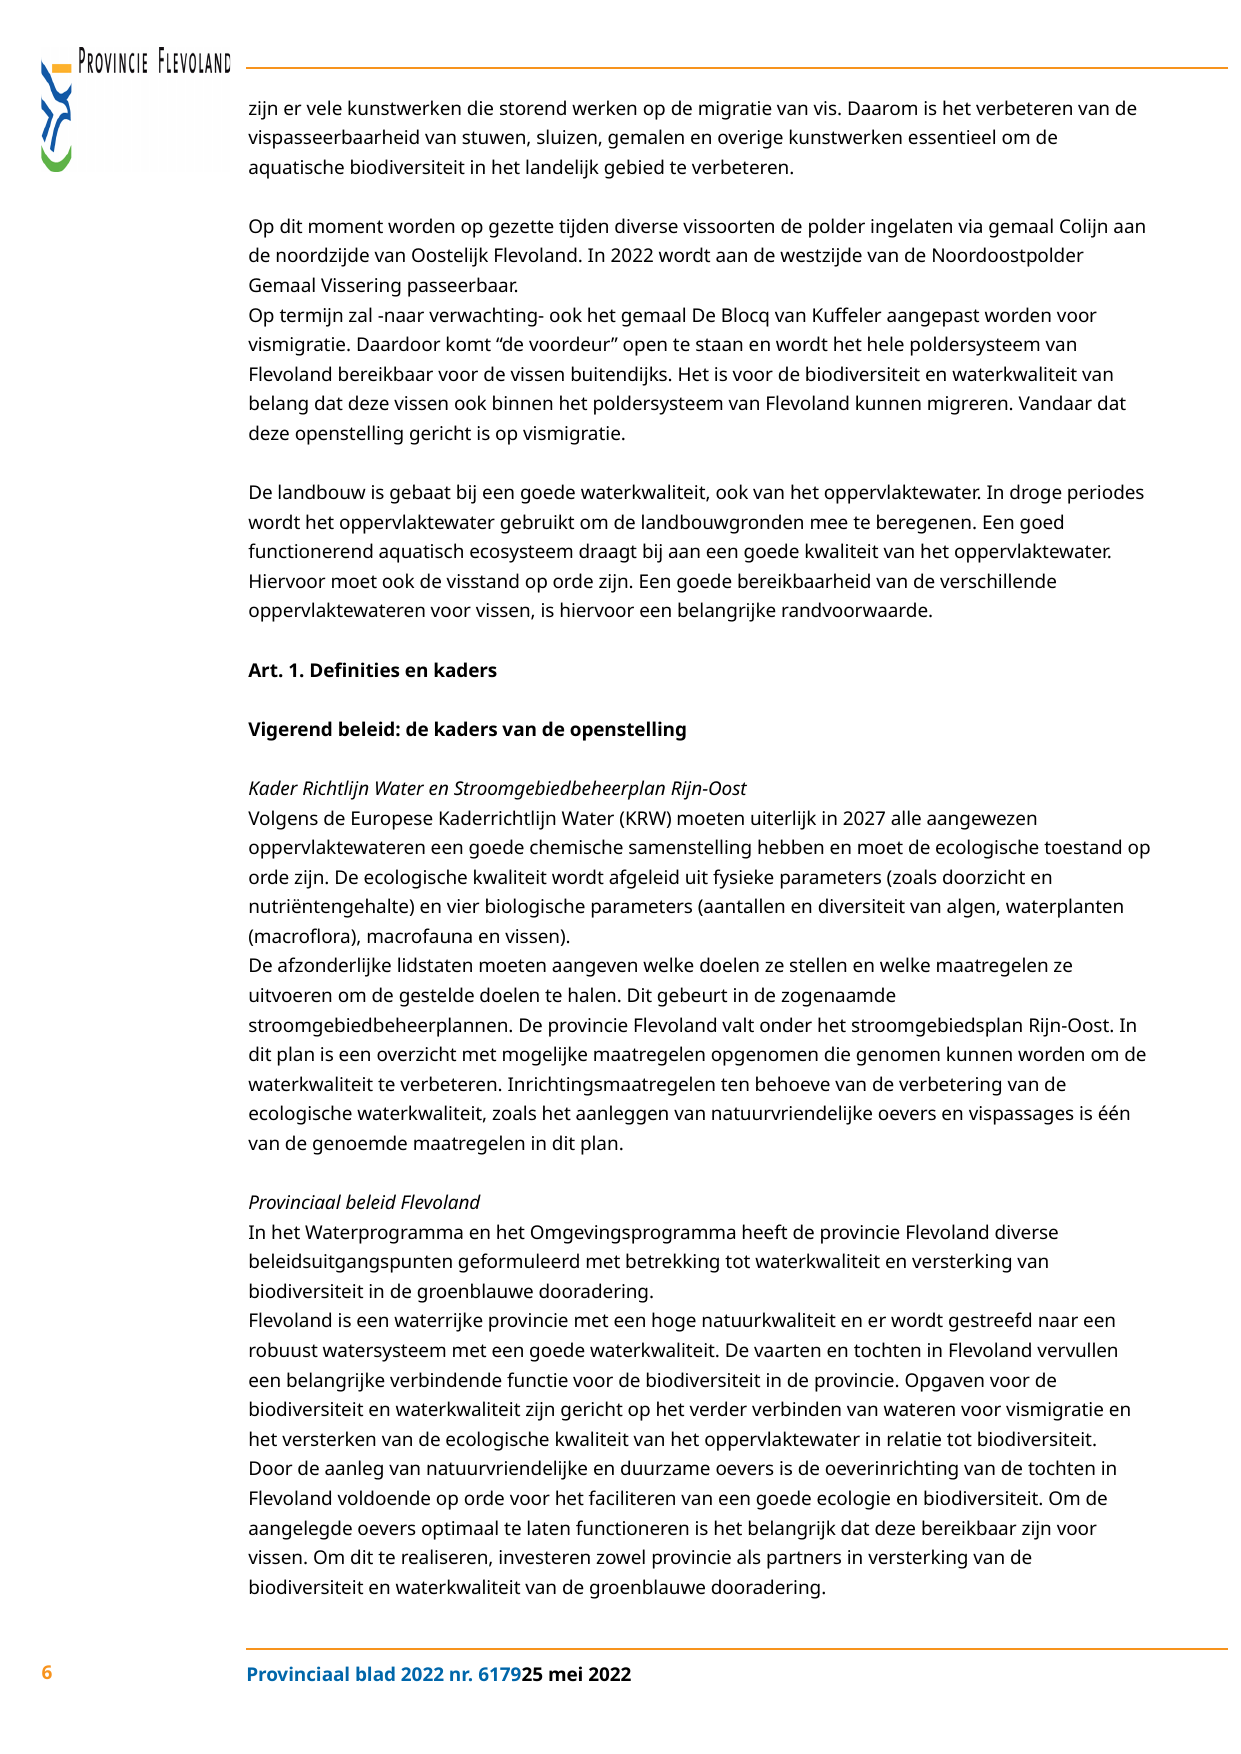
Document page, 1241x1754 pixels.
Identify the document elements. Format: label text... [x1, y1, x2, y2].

picture [41, 47, 231, 172]
text De landbouw is gebaat bij een goede waterkwaliteit, ook van het oppervlaktewater. In droge periodes wordt het oppervlaktewater gebruikt om de landbouwgronden mee te beregenen. Een goed functionerend aquatisch ecosysteem draagt bij aan een goede kwaliteit van het oppervlaktewater. Hiervoor moet ook de visstand op orde zijn. Een goede bereikbaarheid van de verschillende oppervlaktewateren voor vissen, is hiervoor een belangrijke randvoorwaarde. [248, 479, 1152, 623]
text In het Waterprogramma en het Omgevingsprogramma heeft de provincie Flevoland diverse beleidsuitgangspunten geformuleerd met betrekking tot waterkwaliteit en versterking van biodiversiteit in de groenblauwe dooradering. [248, 1219, 1152, 1304]
text Provinciaal beleid Flevoland [248, 1189, 1152, 1215]
text Volgens de Europese Kaderrichtlijn Water (KRW) moeten uiterlijk in 2027 alle aangewezen oppervlaktewateren een goede chemische samenstelling hebben en moet de ecologische toestand op orde zijn. De ecologische kwaliteit wordt afgeleid uit fysieke parameters (zoals doorzicht en nutriëntengehalte) en vier biologische parameters (aantallen en diversiteit van algen, waterplanten (macroflora), macrofauna en vissen). [248, 805, 1152, 949]
text Op termijn zal -naar verwachting- ook het gemaal De Blocq van Kuffeler aangepast worden voor vismigratie. Daardoor komt “de voordeur” open te staan en wordt het hele poldersysteem van Flevoland bereikbaar voor de vissen buitendijks. Het is voor de biodiversiteit en waterkwaliteit van belang dat deze vissen ook binnen het poldersysteem van Flevoland kunnen migreren. Vandaar dat deze openstelling gericht is op vismigratie. [248, 302, 1152, 446]
text zijn er vele kunstwerken die storend werken op de migratie van vis. Daarom is het verbeteren van de vispasseerbaarheid van stuwen, sluizen, gemalen en overige kunstwerken essentieel om de aquatische biodiversiteit in het landelijk gebied te verbeteren. [248, 95, 1152, 180]
text Art. 1. Definities en kaders [248, 657, 1152, 683]
text Vigerend beleid: de kaders van de openstelling [248, 716, 1152, 742]
text Flevoland is een waterrijke provincie met een hoge natuurkwaliteit en er wordt gestreefd naar een robuust watersysteem met een goede waterkwaliteit. De vaarten en tochten in Flevoland vervullen een belangrijke verbindende functie voor de biodiversiteit in de provincie. Opgaven voor de biodiversiteit en waterkwaliteit zijn gericht op het verder verbinden van wateren voor vismigratie en het versterken van de ecologische kwaliteit van het oppervlaktewater in relatie tot biodiversiteit. [248, 1308, 1152, 1452]
text Op dit moment worden op gezette tijden diverse vissoorten de polder ingelaten via gemaal Colijn aan de noordzijde van Oostelijk Flevoland. In 2022 wordt aan de westzijde van de Noordoostpolder Gemaal Vissering passeerbaar. [248, 213, 1152, 298]
text De afzonderlijke lidstaten moeten aangeven welke doelen ze stellen en welke maatregelen ze uitvoeren om de gestelde doelen te halen. Dit gebeurt in de zogenaamde stroomgebiedbeheerplannen. De provincie Flevoland valt onder het stroomgebiedsplan Rijn-Oost. In dit plan is een overzicht met mogelijke maatregelen opgenomen die genomen kunnen worden om de waterkwaliteit te verbeteren. Inrichtingsmaatregelen ten behoeve van de verbetering van de ecologische waterkwaliteit, zoals het aanleggen van natuurvriendelijke oevers en vispassages is één van de genoemde maatregelen in dit plan. [248, 953, 1152, 1156]
text Door de aanleg van natuurvriendelijke en duurzame oevers is de oeverinrichting van de tochten in Flevoland voldoende op orde voor het faciliteren van een goede ecologie en biodiversiteit. Om de aangelegde oevers optimaal te laten functioneren is het belangrijk dat deze bereikbaar zijn voor vissen. Om dit te realiseren, investeren zowel provincie als partners in versterking van de biodiversiteit en waterkwaliteit van de groenblauwe dooradering. [248, 1456, 1152, 1600]
text Kader Richtlijn Water en Stroomgebiedbeheerplan Rijn-Oost [248, 775, 1152, 801]
